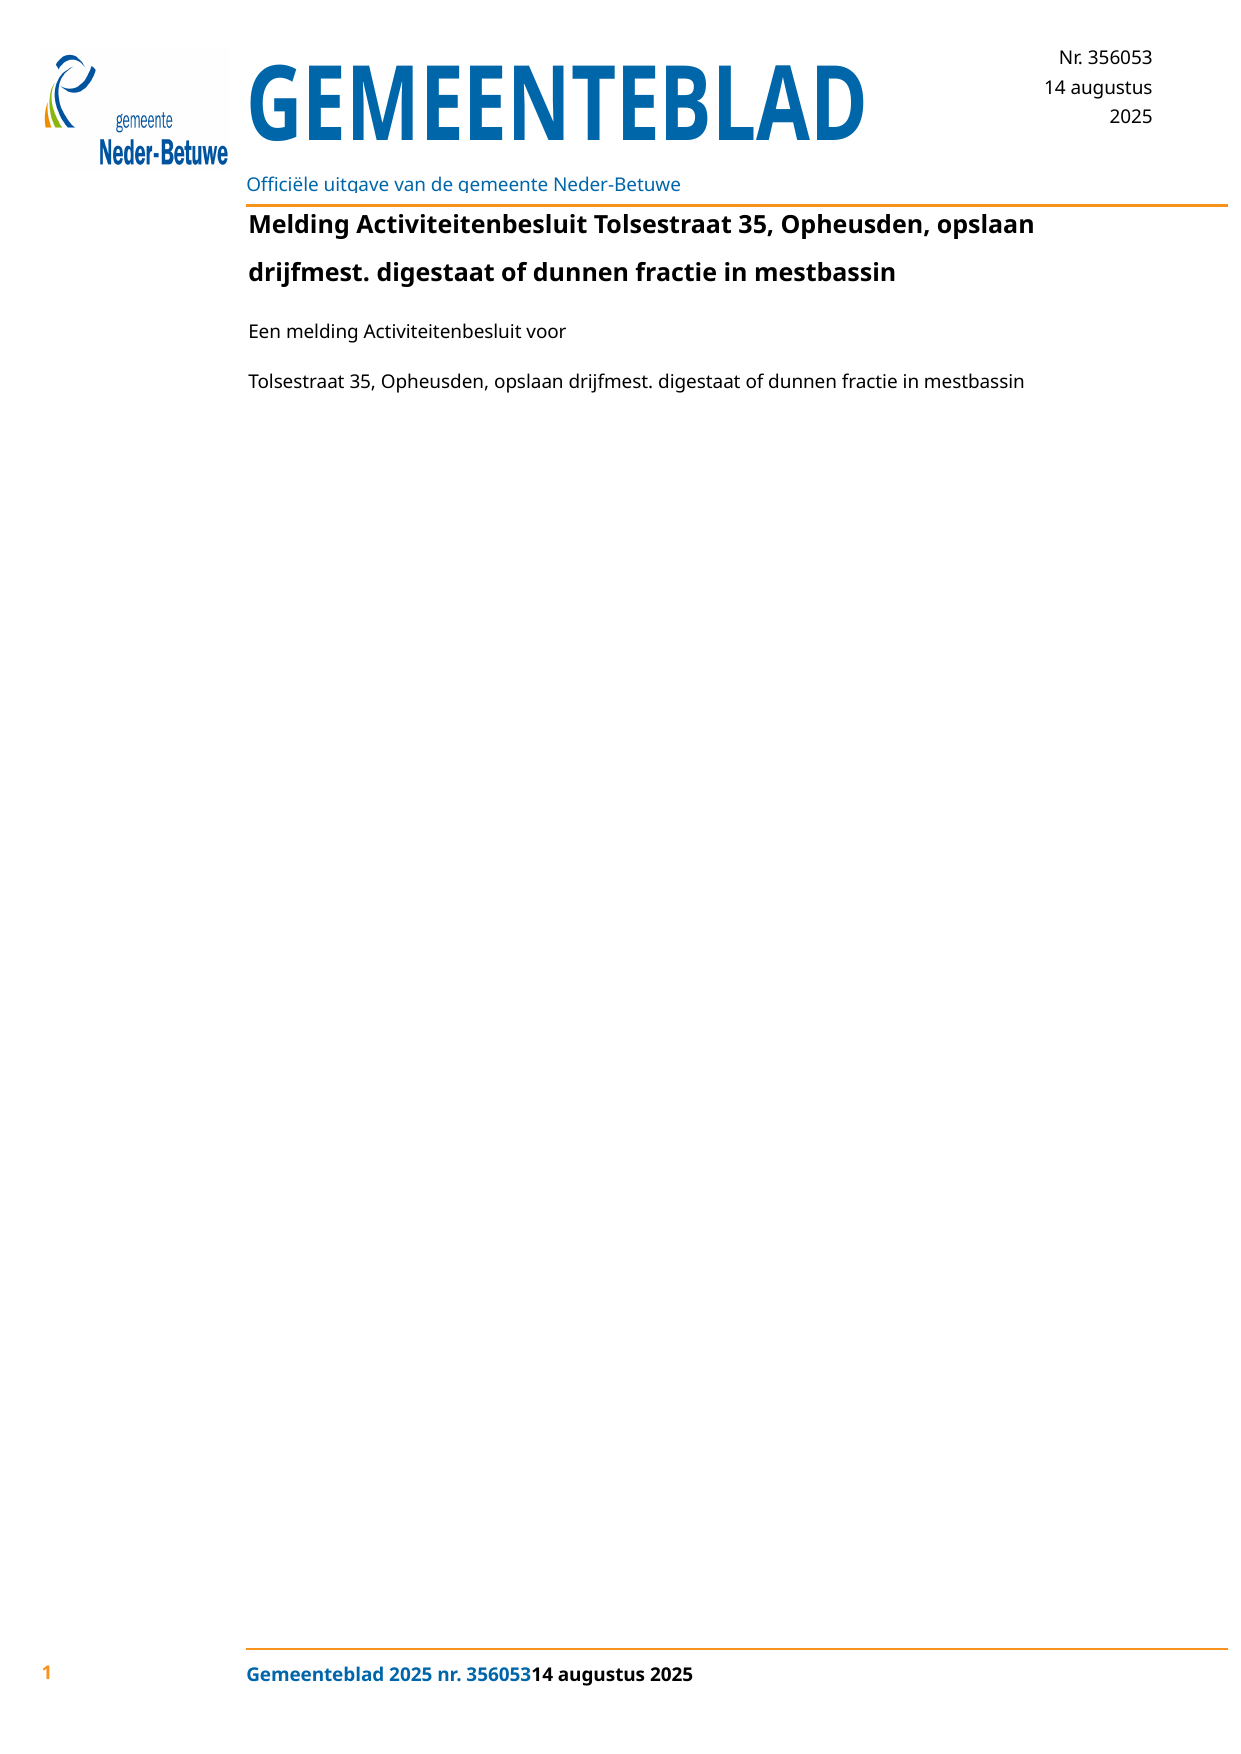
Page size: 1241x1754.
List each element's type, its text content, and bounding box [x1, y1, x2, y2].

text Melding Activiteitenbesluit Tolsestraat 35, Opheusden, opslaan drijfmest. digestaat of dunnen fractie in mestbassin [248, 207, 1152, 288]
picture [41, 47, 231, 172]
text Tolsestraat 35, Opheusden, opslaan drijfmest. digestaat of dunnen fractie in mestbassin [248, 368, 1152, 394]
text Een melding Activiteitenbesluit voor [248, 318, 1152, 344]
